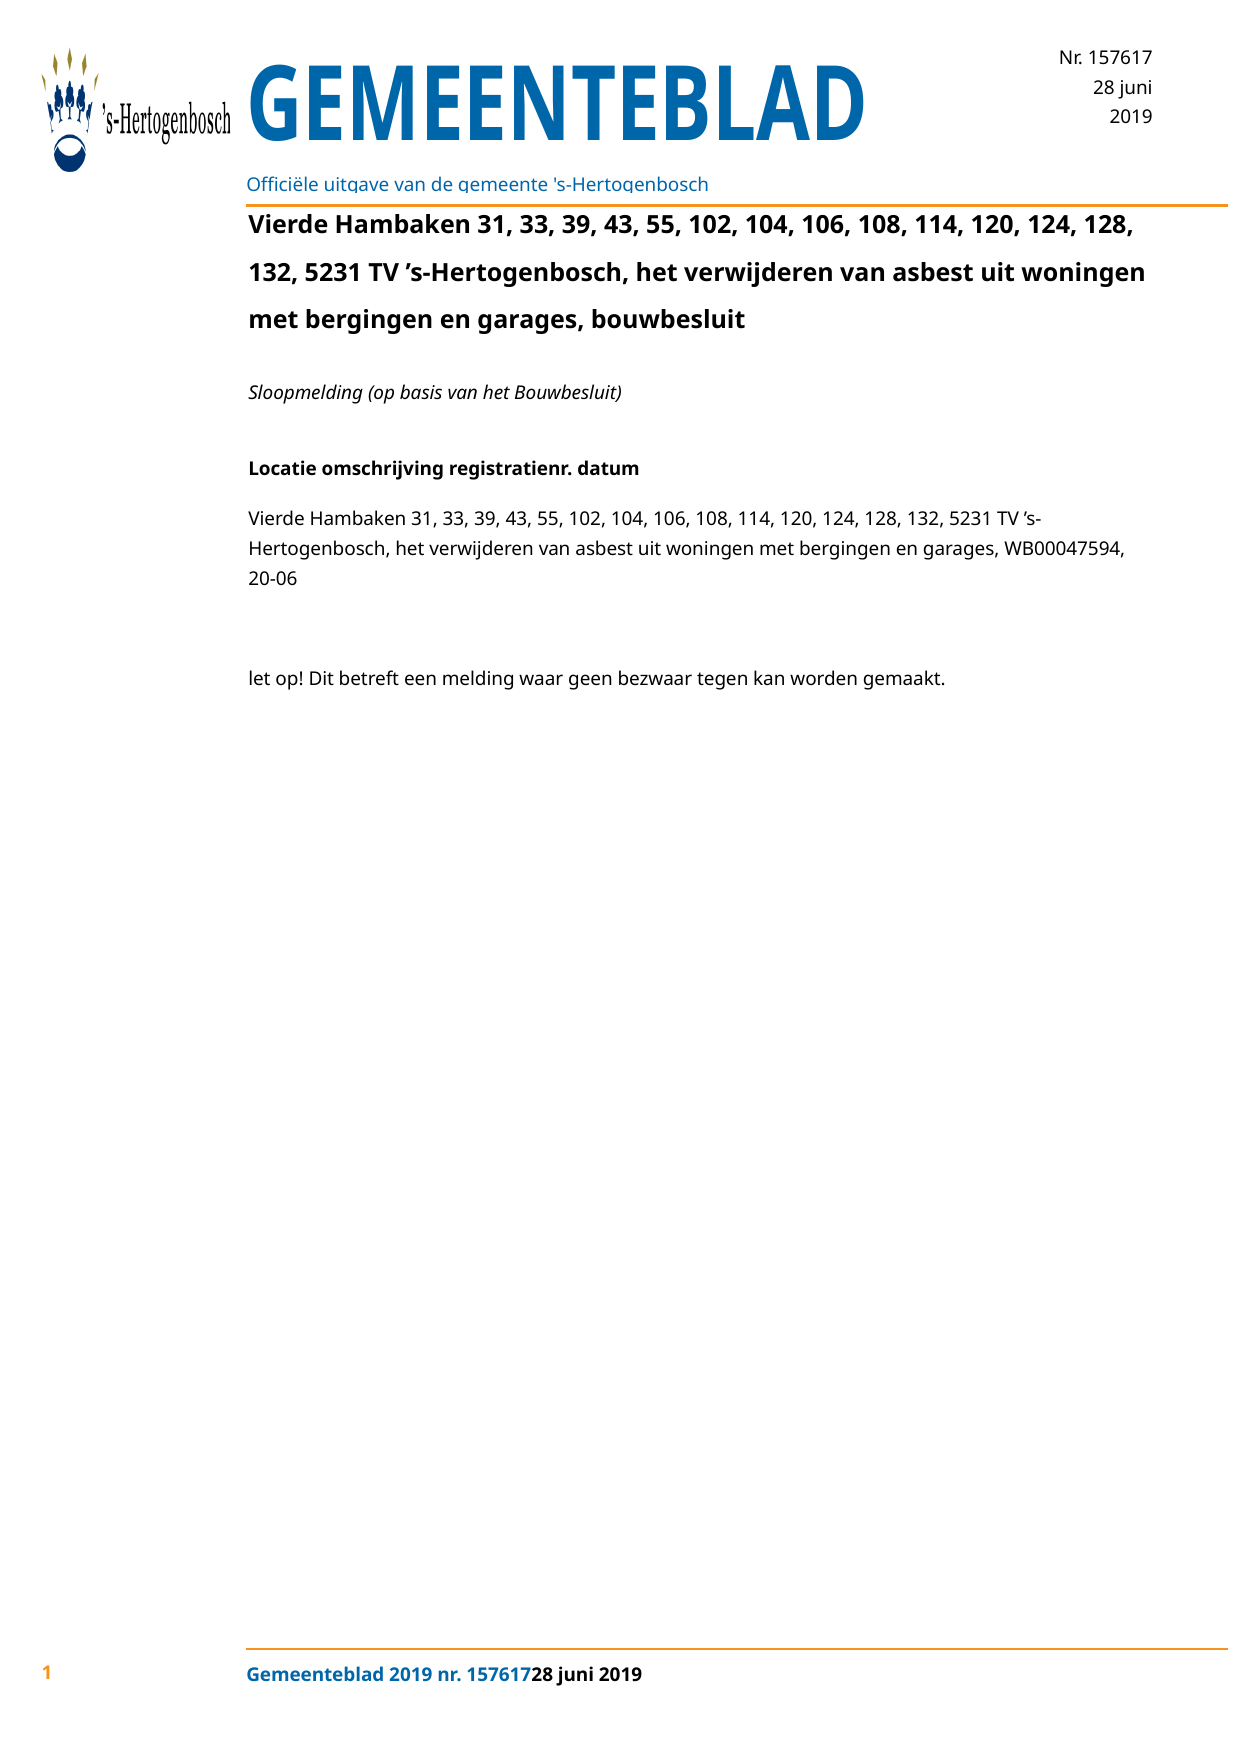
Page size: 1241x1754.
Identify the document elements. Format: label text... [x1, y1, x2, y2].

text Vierde Hambaken 31, 33, 39, 43, 55, 102, 104, 106, 108, 114, 120, 124, 128, 132, 5231 TV ’s-Hertogenbosch, het verwijderen van asbest uit woningen met bergingen en garages, WB00047594, 20-06 [248, 506, 1152, 591]
text let op! Dit betreft een melding waar geen bezwaar tegen kan worden gemaakt. [248, 666, 1152, 691]
text Vierde Hambaken 31, 33, 39, 43, 55, 102, 104, 106, 108, 114, 120, 124, 128, 132, 5231 TV ’s-Hertogenbosch, het verwijderen van asbest uit woningen met bergingen en garages, bouwbesluit [248, 207, 1152, 336]
text Locatie omschrijving registratienr. datum [248, 455, 1152, 481]
text Sloopmelding (op basis van het Bouwbesluit) [248, 379, 1152, 405]
picture [41, 47, 231, 172]
